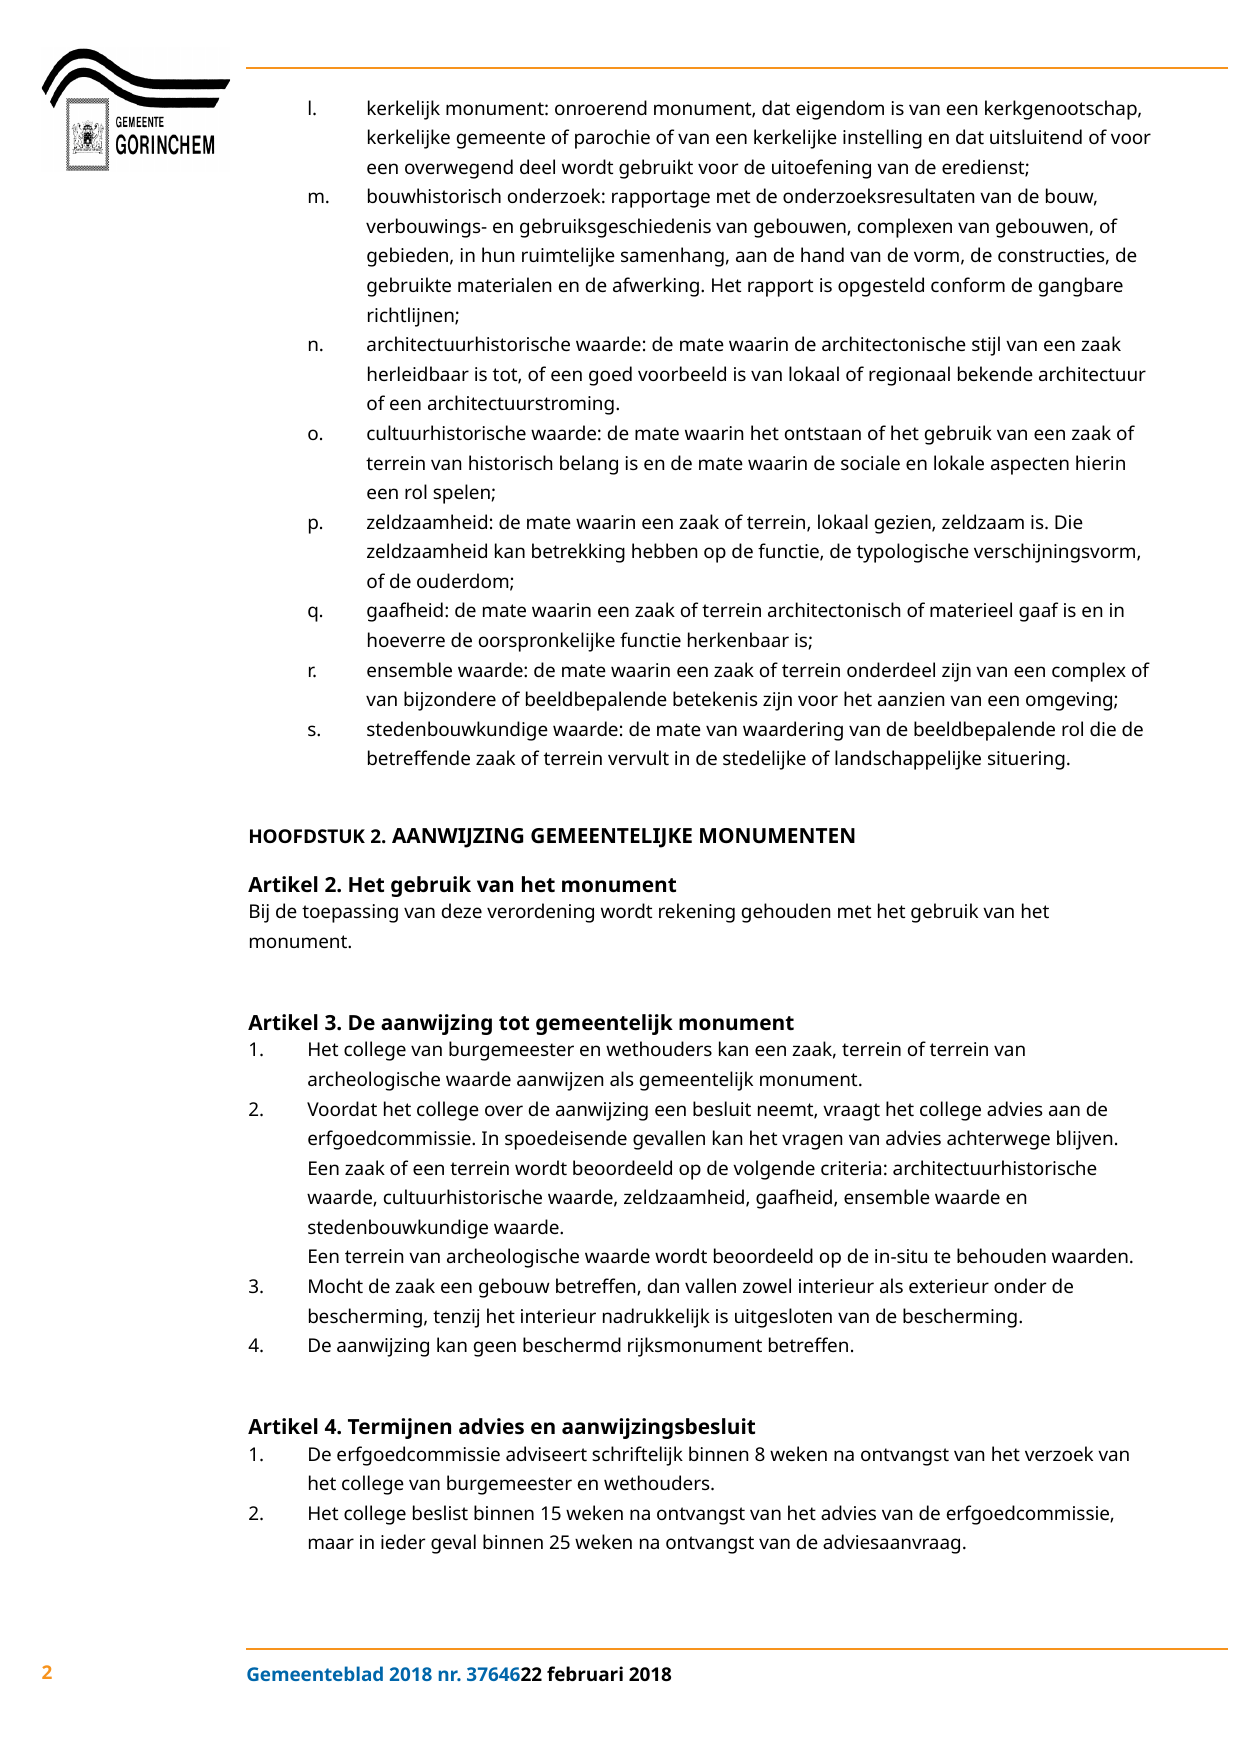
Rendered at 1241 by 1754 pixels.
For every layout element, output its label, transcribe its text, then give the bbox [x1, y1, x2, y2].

text Bij de toepassing van deze verordening wordt rekening gehouden met het gebruik van het monument. [248, 898, 1152, 954]
list gaafheid: de mate waarin een zaak of terrein architectonisch of materieel gaaf is en in hoeverre de oorspronkelijke functie herkenbaar is; [307, 598, 1152, 653]
text HOOFDSTUK 2. AANWIJZING GEMEENTELIJKE MONUMENTEN [248, 821, 1152, 849]
list Mocht de zaak een gebouw betreffen, dan vallen zowel interieur als exterieur onder de bescherming, tenzij het interieur nadrukkelijk is uitgesloten van de bescherming. [248, 1273, 1152, 1328]
list cultuurhistorische waarde: de mate waarin het ontstaan of het gebruik van een zaak of terrein van historisch belang is en de mate waarin de sociale en lokale aspecten hierin een rol spelen; [307, 420, 1152, 505]
text Artikel 2. Het gebruik van het monument [248, 870, 1152, 898]
list Voordat het college over de aanwijzing een besluit neemt, vraagt het college advies aan de erfgoedcommissie. In spoedeisende gevallen kan het vragen van advies achterwege blijven. Een zaak of een terrein wordt beoordeeld op de volgende criteria: architectuurhistorische waarde, cultuurhistorische waarde, zeldzaamheid, gaafheid, ensemble waarde en stedenbouwkundige waarde. [248, 1096, 1152, 1240]
list De erfgoedcommissie adviseert schriftelijk binnen 8 weken na ontvangst van het verzoek van het college van burgemeester en wethouders. [248, 1441, 1152, 1496]
list Het college beslist binnen 15 weken na ontvangst van het advies van de erfgoedcommissie, maar in ieder geval binnen 25 weken na ontvangst van de adviesaanvraag. [248, 1500, 1152, 1555]
text Artikel 4. Termijnen advies en aanwijzingsbesluit [248, 1412, 1152, 1441]
list zeldzaamheid: de mate waarin een zaak of terrein, lokaal gezien, zeldzaam is. Die zeldzaamheid kan betrekking hebben op de functie, de typologische verschijningsvorm, of de ouderdom; [307, 509, 1152, 594]
list ensemble waarde: de mate waarin een zaak of terrein onderdeel zijn van een complex of van bijzondere of beeldbepalende betekenis zijn voor het aanzien van een omgeving; [307, 657, 1152, 712]
text Artikel 3. De aanwijzing tot gemeentelijk monument [248, 1008, 1152, 1037]
list De aanwijzing kan geen beschermd rijksmonument betreffen. [248, 1332, 1152, 1358]
list architectuurhistorische waarde: de mate waarin de architectonische stijl van een zaak herleidbaar is tot, of een goed voorbeeld is van lokaal of regionaal bekende architectuur of een architectuurstroming. [307, 331, 1152, 416]
list kerkelijk monument: onroerend monument, dat eigendom is van een kerkgenootschap, kerkelijke gemeente of parochie of van een kerkelijke instelling en dat uitsluitend of voor een overwegend deel wordt gebruikt voor de uitoefening van de eredienst; [307, 95, 1152, 180]
list stedenbouwkundige waarde: de mate van waardering van de beeldbepalende rol die de betreffende zaak of terrein vervult in de stedelijke of landschappelijke situering. [307, 716, 1152, 771]
picture [41, 47, 231, 172]
list Een terrein van archeologische waarde wordt beoordeeld op de in-situ te behouden waarden. [248, 1244, 1152, 1269]
list Het college van burgemeester en wethouders kan een zaak, terrein of terrein van archeologische waarde aanwijzen als gemeentelijk monument. [248, 1037, 1152, 1092]
list bouwhistorisch onderzoek: rapportage met de onderzoeksresultaten van de bouw, verbouwings- en gebruiksgeschiedenis van gebouwen, complexen van gebouwen, of gebieden, in hun ruimtelijke samenhang, aan de hand van de vorm, de constructies, de gebruikte materialen en de afwerking. Het rapport is opgesteld conform de gangbare richtlijnen; [307, 183, 1152, 328]
